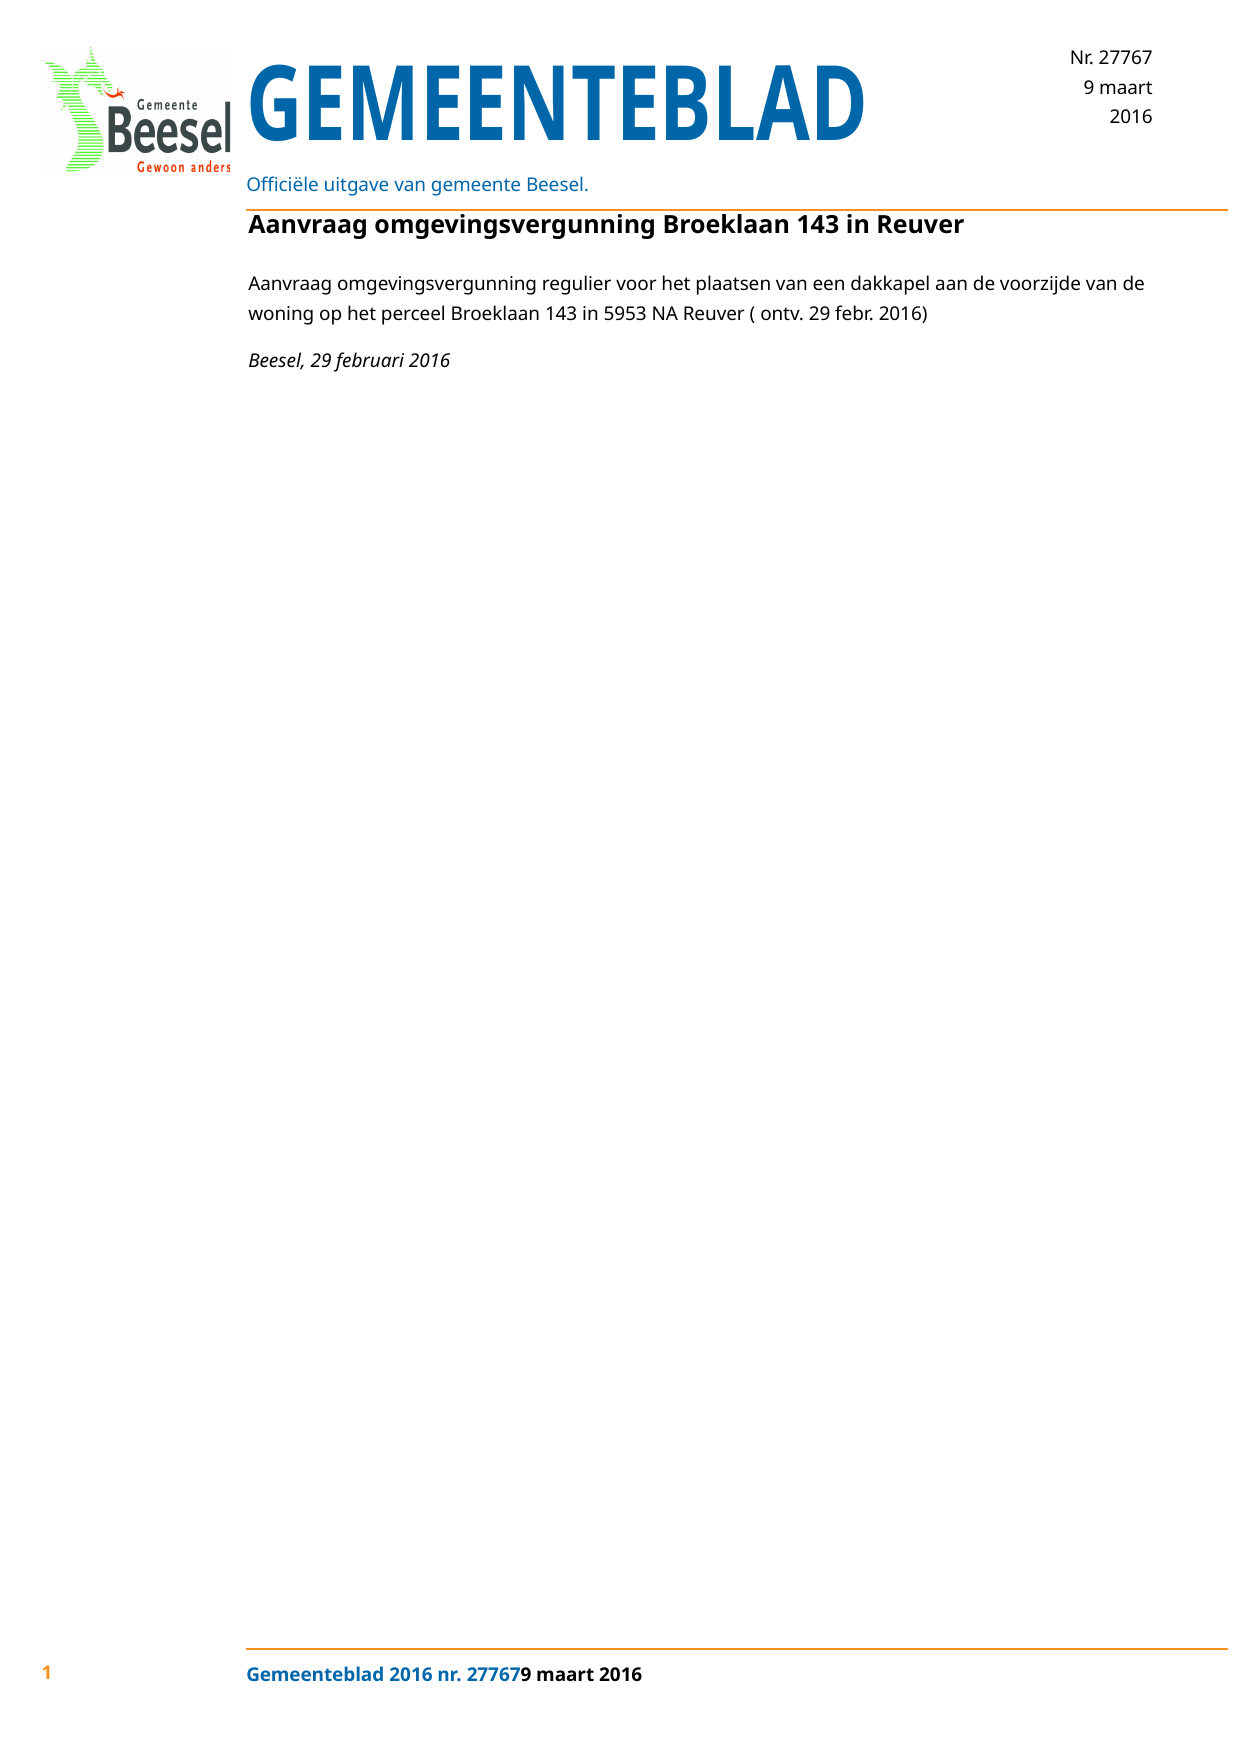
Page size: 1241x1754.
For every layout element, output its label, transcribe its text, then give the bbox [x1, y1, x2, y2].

picture [41, 47, 231, 172]
text Beesel, 29 februari 2016 [248, 348, 1152, 373]
text Aanvraag omgevingsvergunning regulier voor het plaatsen van een dakkapel aan de voorzijde van de woning op het perceel Broeklaan 143 in 5953 NA Reuver ( ontv. 29 febr. 2016) [248, 270, 1152, 326]
text Aanvraag omgevingsvergunning Broeklaan 143 in Reuver [248, 211, 1152, 241]
